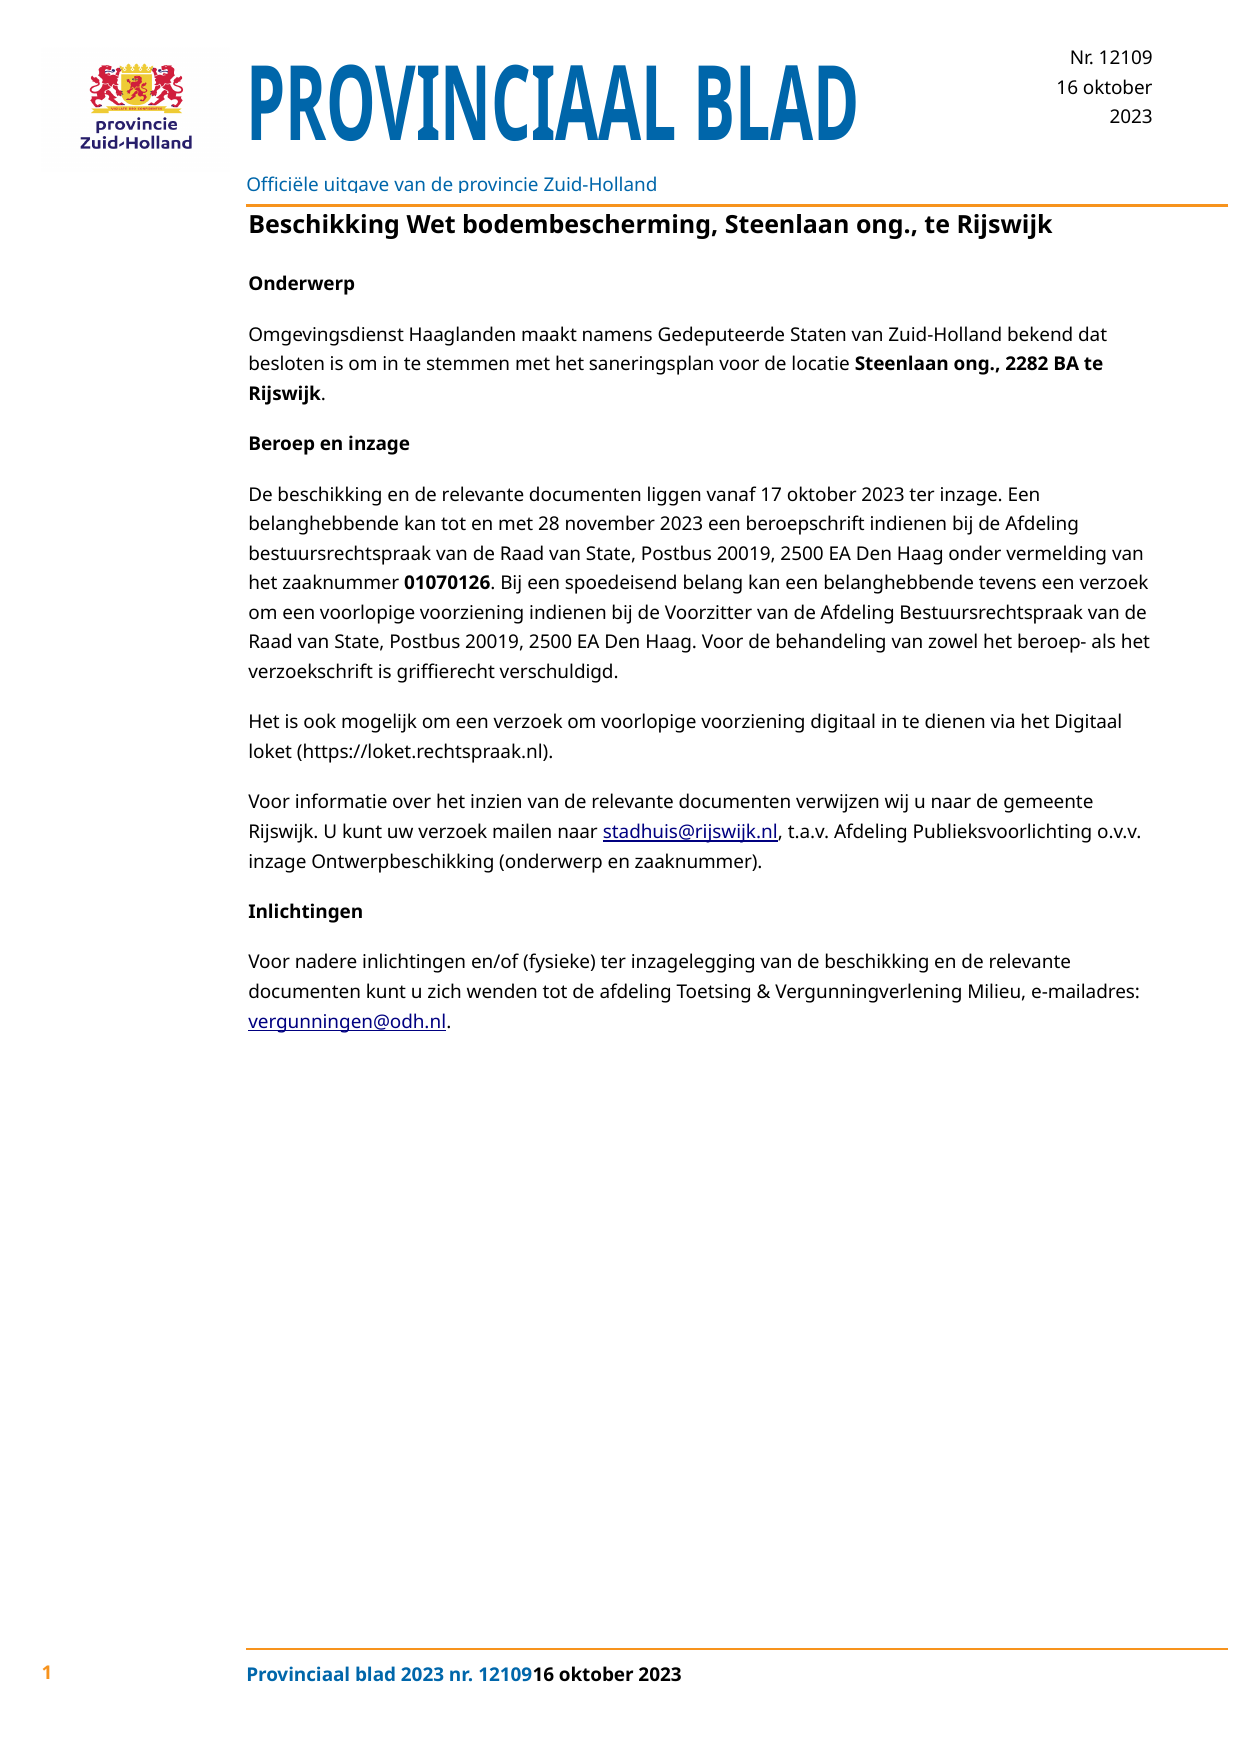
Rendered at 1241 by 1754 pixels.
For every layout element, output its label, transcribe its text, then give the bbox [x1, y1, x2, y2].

text Beschikking Wet bodembescherming, Steenlaan ong., te Rijswijk [248, 207, 1152, 241]
text Inlichtingen [248, 898, 1152, 924]
text Beroep en inzage [248, 430, 1152, 456]
text De beschikking en de relevante documenten liggen vanaf 17 oktober 2023 ter inzage. Een belanghebbende kan tot en met 28 november 2023 een beroepschrift indienen bij de Afdeling bestuursrechtspraak van de Raad van State, Postbus 20019, 2500 EA Den Haag onder vermelding van het zaaknummer 01070126. Bij een spoedeisend belang kan een belanghebbende tevens een verzoek om een voorlopige voorziening indienen bij de Voorzitter van de Afdeling Bestuursrechtspraak van de Raad van State, Postbus 20019, 2500 EA Den Haag. Voor de behandeling van zowel het beroep- als het verzoekschrift is griffierecht verschuldigd. [248, 481, 1152, 684]
text Voor informatie over het inzien van de relevante documenten verwijzen wij u naar de gemeente Rijswijk. U kunt uw verzoek mailen naar stadhuis@rijswijk.nl, t.a.v. Afdeling Publieksvoorlichting o.v.v. inzage Ontwerpbeschikking (onderwerp en zaaknummer). [248, 789, 1152, 873]
text Omgevingsdienst Haaglanden maakt namens Gedeputeerde Staten van Zuid-Holland bekend dat besloten is om in te stemmen met het saneringsplan voor de locatie Steenlaan ong., 2282 BA te Rijswijk. [248, 321, 1152, 406]
text Onderwerp [248, 270, 1152, 296]
text Voor nadere inlichtingen en/of (fysieke) ter inzagelegging van de beschikking en de relevante documenten kunt u zich wenden tot de afdeling Toetsing & Vergunningverlening Milieu, e-mailadres: vergunningen@odh.nl. [248, 949, 1152, 1033]
text Het is ook mogelijk om een verzoek om voorlopige voorziening digitaal in te dienen via het Digitaal loket (https://loket.rechtspraak.nl). [248, 709, 1152, 764]
picture [41, 47, 231, 172]
